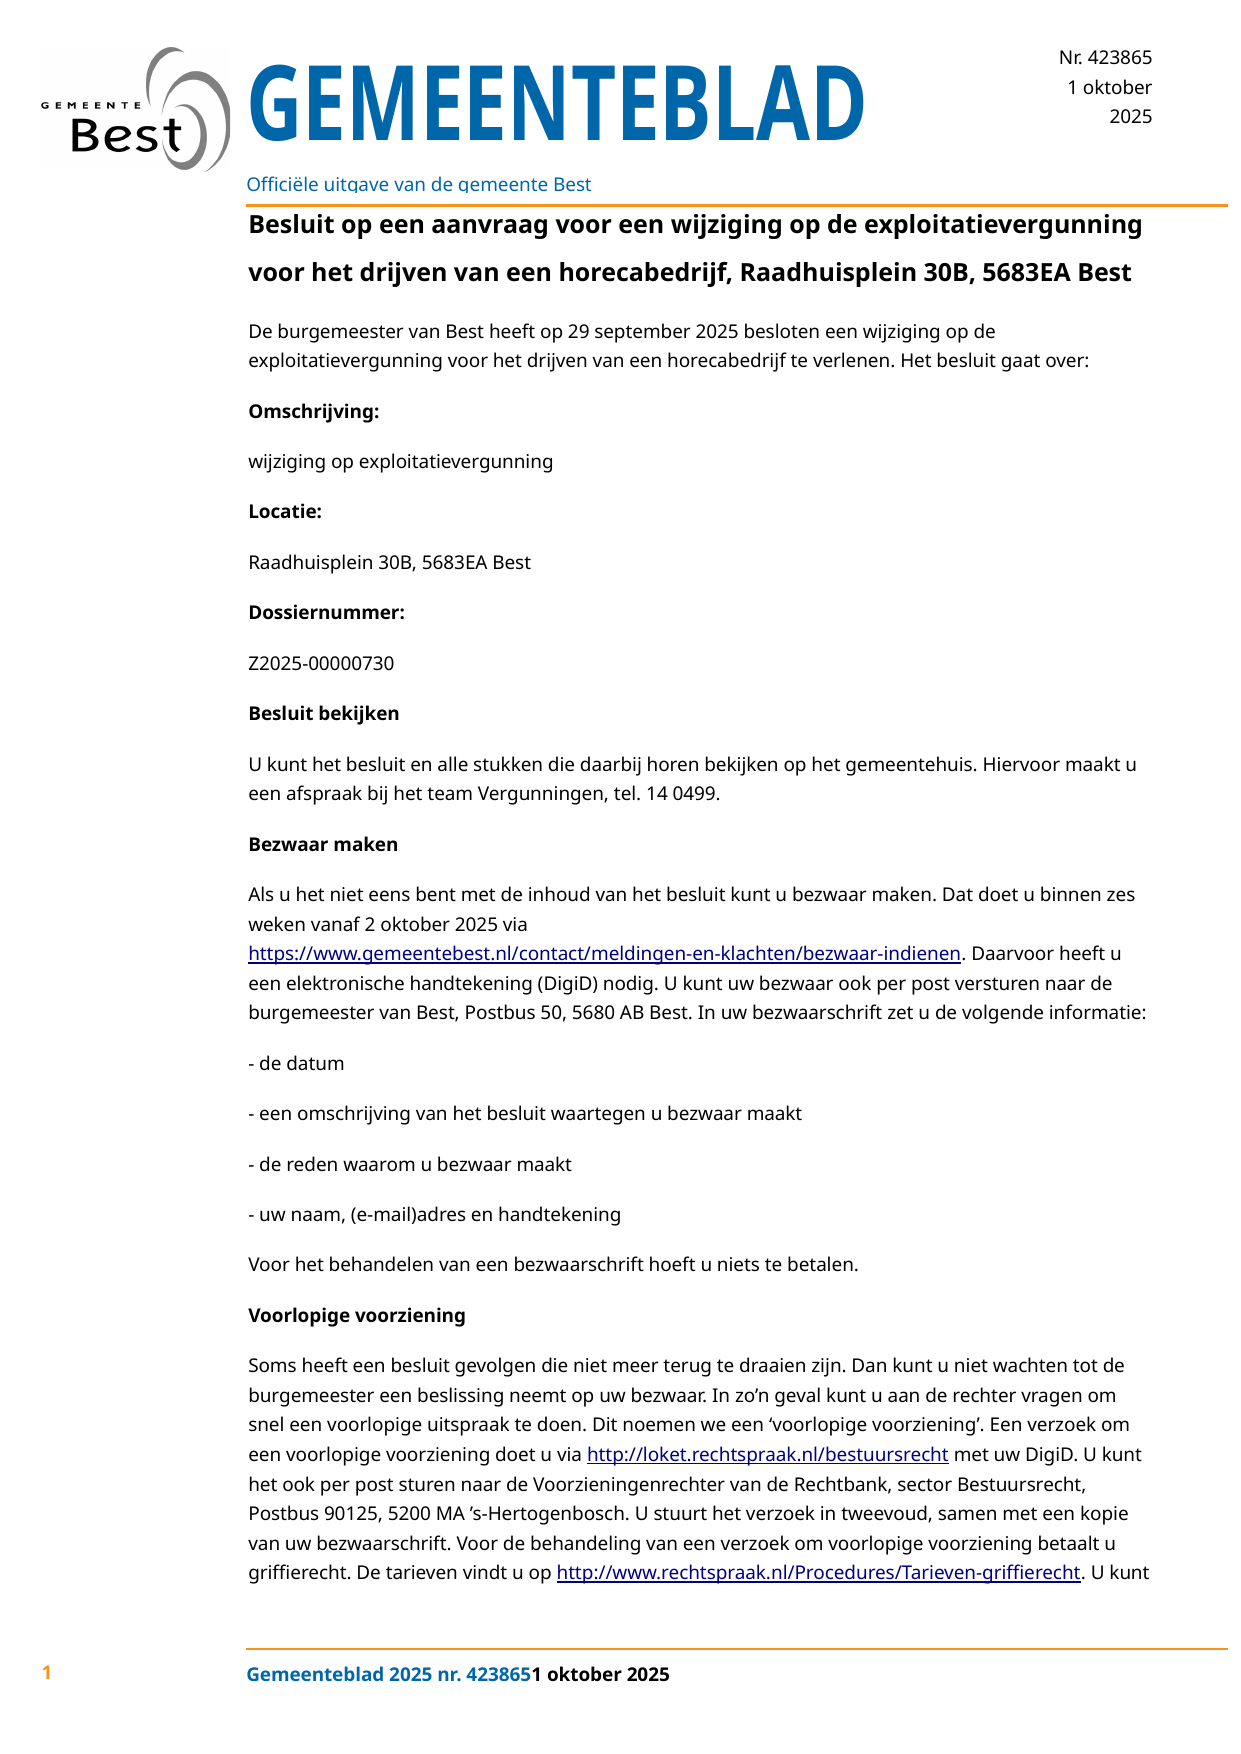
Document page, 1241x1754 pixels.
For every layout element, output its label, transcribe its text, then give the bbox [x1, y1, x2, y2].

text Besluit op een aanvraag voor een wijziging op de exploitatievergunning voor het drijven van een horecabedrijf, Raadhuisplein 30B, 5683EA Best [248, 207, 1152, 288]
text wijziging op exploitatievergunning [248, 448, 1152, 474]
text Raadhuisplein 30B, 5683EA Best [248, 549, 1152, 575]
picture [41, 47, 231, 172]
text - de reden waarom u bezwaar maakt [248, 1151, 1152, 1177]
text - de datum [248, 1050, 1152, 1076]
text Voor het behandelen van een bezwaarschrift hoeft u niets te betalen. [248, 1252, 1152, 1277]
text Bezwaar maken [248, 831, 1152, 857]
text Z2025-00000730 [248, 650, 1152, 676]
text - uw naam, (e-mail)adres en handtekening [248, 1201, 1152, 1227]
text Als u het niet eens bent met de inhoud van het besluit kunt u bezwaar maken. Dat doet u binnen zes weken vanaf 2 oktober 2025 via https://www.gemeentebest.nl/contact/meldingen-en-klachten/bezwaar-indienen. Daarvoor heeft u een elektronische handtekening (DigiD) nodig. U kunt uw bezwaar ook per post versturen naar de burgemeester van Best, Postbus 50, 5680 AB Best. In uw bezwaarschrift zet u de volgende informatie: [248, 881, 1152, 1025]
text Voorlopige voorziening [248, 1302, 1152, 1328]
text Omschrijving: [248, 398, 1152, 424]
text De burgemeester van Best heeft op 29 september 2025 besloten een wijziging op de exploitatievergunning voor het drijven van een horecabedrijf te verlenen. Het besluit gaat over: [248, 318, 1152, 373]
text Besluit bekijken [248, 700, 1152, 726]
text U kunt het besluit en alle stukken die daarbij horen bekijken op het gemeentehuis. Hiervoor maakt u een afspraak bij het team Vergunningen, tel. 14 0499. [248, 751, 1152, 806]
text - een omschrijving van het besluit waartegen u bezwaar maakt [248, 1100, 1152, 1126]
text Dossiernummer: [248, 599, 1152, 625]
text Soms heeft een besluit gevolgen die niet meer terug te draaien zijn. Dan kunt u niet wachten tot de burgemeester een beslissing neemt op uw bezwaar. In zo’n geval kunt u aan de rechter vragen om snel een voorlopige uitspraak te doen. Dit noemen we een ‘voorlopige voorziening’. Een verzoek om een voorlopige voorziening doet u via http://loket.rechtspraak.nl/bestuursrecht met uw DigiD. U kunt het ook per post sturen naar de Voorzieningenrechter van de Rechtbank, sector Bestuursrecht, Postbus 90125, 5200 MA ’s-Hertogenbosch. U stuurt het verzoek in tweevoud, samen met een kopie van uw bezwaarschrift. Voor de behandeling van een verzoek om voorlopige voorziening betaalt u griffierecht. De tarieven vindt u op http://www.rechtspraak.nl/Procedures/Tarieven-griffierecht. U kunt [248, 1352, 1152, 1585]
text Locatie: [248, 499, 1152, 524]
